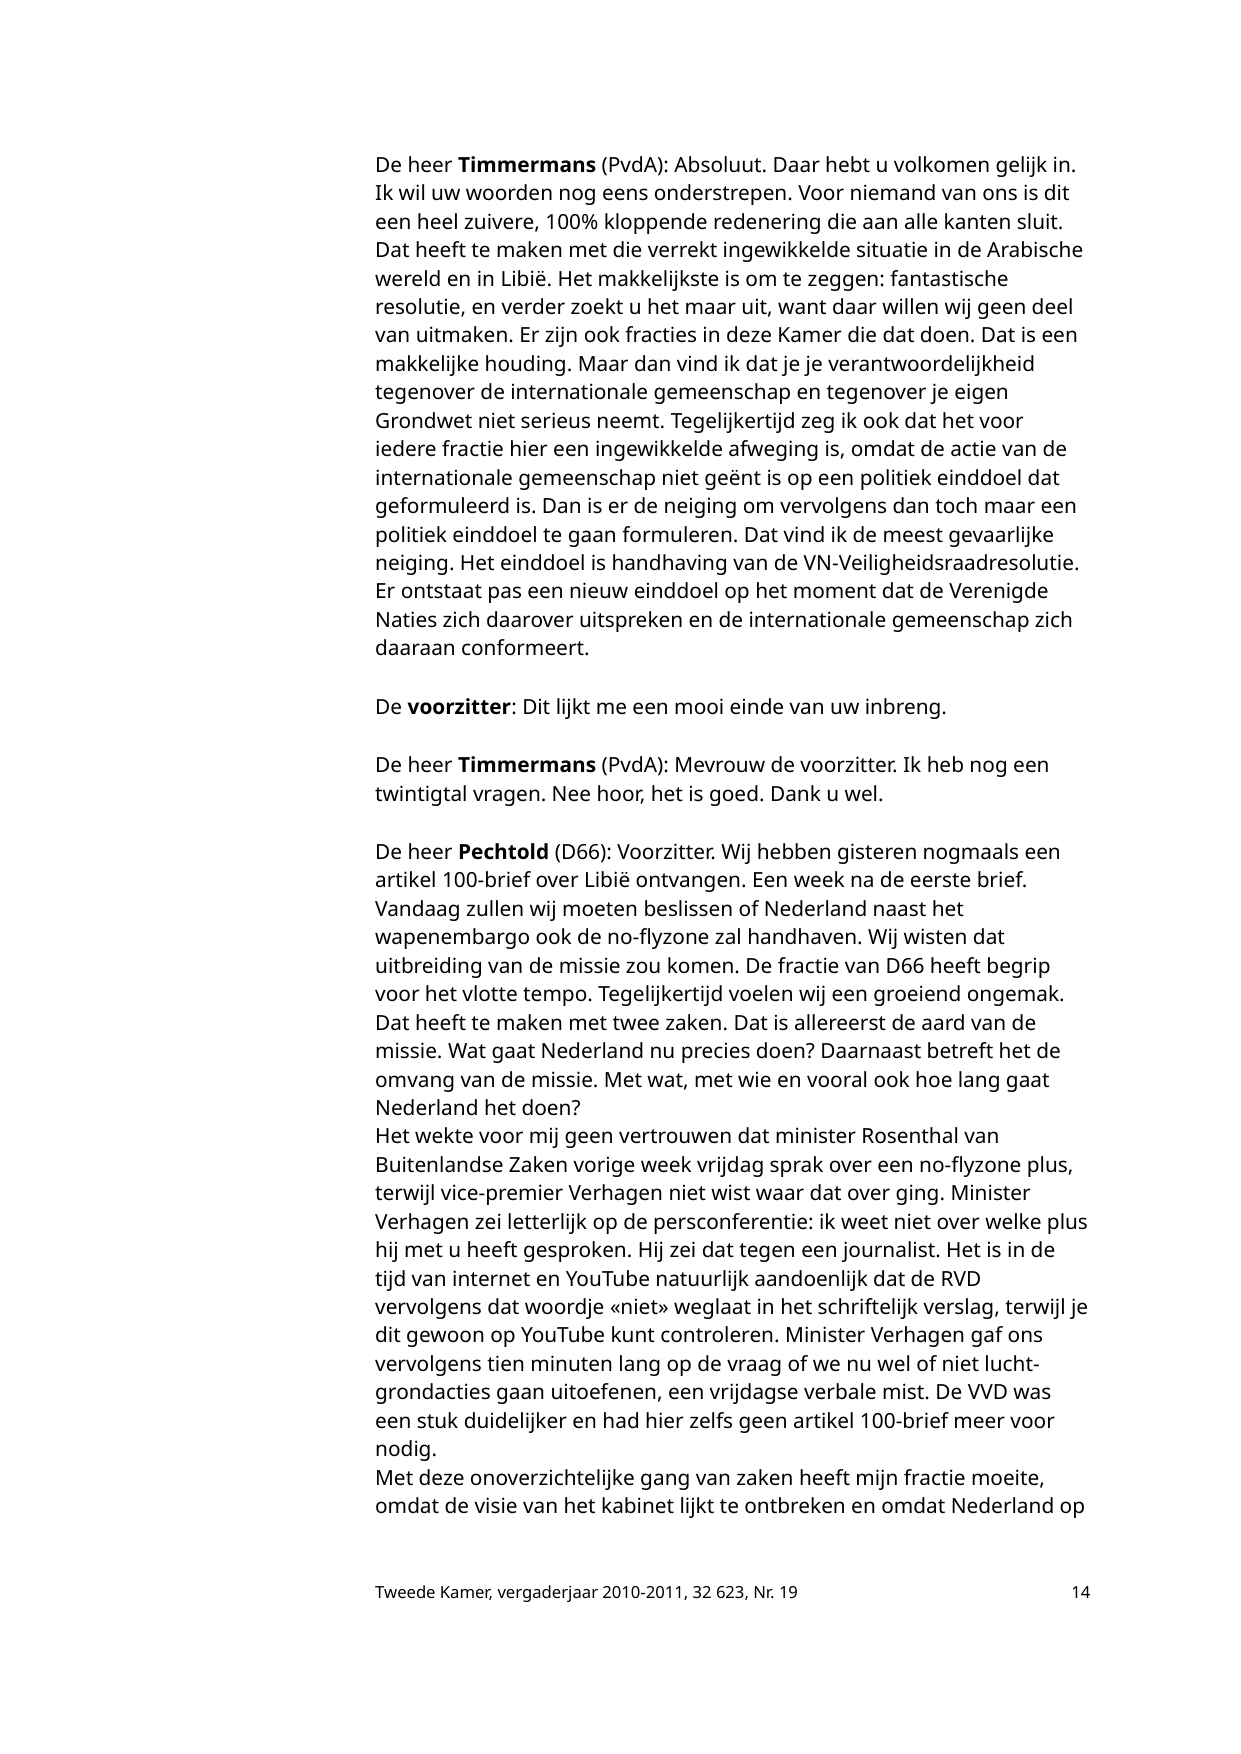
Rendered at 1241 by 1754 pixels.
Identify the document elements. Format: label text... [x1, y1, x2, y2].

text De heer Pechtold (D66): Voorzitter. Wij hebben gisteren nogmaals een artikel 100-brief over Libië ontvangen. Een week na de eerste brief. Vandaag zullen wij moeten beslissen of Nederland naast het wapenembargo ook de no-flyzone zal handhaven. Wij wisten dat uitbreiding van de missie zou komen. De fractie van D66 heeft begrip voor het vlotte tempo. Tegelijkertijd voelen wij een groeiend ongemak. Dat heeft te maken met twee zaken. Dat is allereerst de aard van de missie. Wat gaat Nederland nu precies doen? Daarnaast betreft het de omvang van de missie. Met wat, met wie en vooral ook hoe lang gaat Nederland het doen? [375, 837, 1090, 1122]
text De heer Timmermans (PvdA): Absoluut. Daar hebt u volkomen gelijk in. Ik wil uw woorden nog eens onderstrepen. Voor niemand van ons is dit een heel zuivere, 100% kloppende redenering die aan alle kanten sluit. Dat heeft te maken met die verrekt ingewikkelde situatie in de Arabische wereld en in Libië. Het makkelijkste is om te zeggen: fantastische resolutie, en verder zoekt u het maar uit, want daar willen wij geen deel van uitmaken. Er zijn ook fracties in deze Kamer die dat doen. Dat is een makkelijke houding. Maar dan vind ik dat je je verantwoordelijkheid tegenover de internationale gemeenschap en tegenover je eigen Grondwet niet serieus neemt. Tegelijkertijd zeg ik ook dat het voor iedere fractie hier een ingewikkelde afweging is, omdat de actie van de internationale gemeenschap niet geënt is op een politiek einddoel dat geformuleerd is. Dan is er de neiging om vervolgens dan toch maar een politiek einddoel te gaan formuleren. Dat vind ik de meest gevaarlijke neiging. Het einddoel is handhaving van de VN-Veiligheidsraadresolutie. Er ontstaat pas een nieuw einddoel op het moment dat de Verenigde Naties zich daarover uitspreken en de internationale gemeenschap zich daaraan conformeert. [375, 150, 1090, 662]
text Het wekte voor mij geen vertrouwen dat minister Rosenthal van Buitenlandse Zaken vorige week vrijdag sprak over een no-flyzone plus, terwijl vice-premier Verhagen niet wist waar dat over ging. Minister Verhagen zei letterlijk op de persconferentie: ik weet niet over welke plus hij met u heeft gesproken. Hij zei dat tegen een journalist. Het is in de tijd van internet en YouTube natuurlijk aandoenlijk dat de RVD vervolgens dat woordje «niet» weglaat in het schriftelijk verslag, terwijl je dit gewoon op YouTube kunt controleren. Minister Verhagen gaf ons vervolgens tien minuten lang op de vraag of we nu wel of niet lucht-grondacties gaan uitoefenen, een vrijdagse verbale mist. De VVD was een stuk duidelijker en had hier zelfs geen artikel 100-brief meer voor nodig. [375, 1122, 1090, 1463]
text De voorzitter: Dit lijkt me een mooi einde van uw inbreng. [375, 692, 1090, 720]
text De heer Timmermans (PvdA): Mevrouw de voorzitter. Ik heb nog een twintigtal vragen. Nee hoor, het is goed. Dank u wel. [375, 750, 1090, 807]
text Met deze onoverzichtelijke gang van zaken heeft mijn fractie moeite, omdat de visie van het kabinet lijkt te ontbreken en omdat Nederland op [375, 1463, 1090, 1520]
